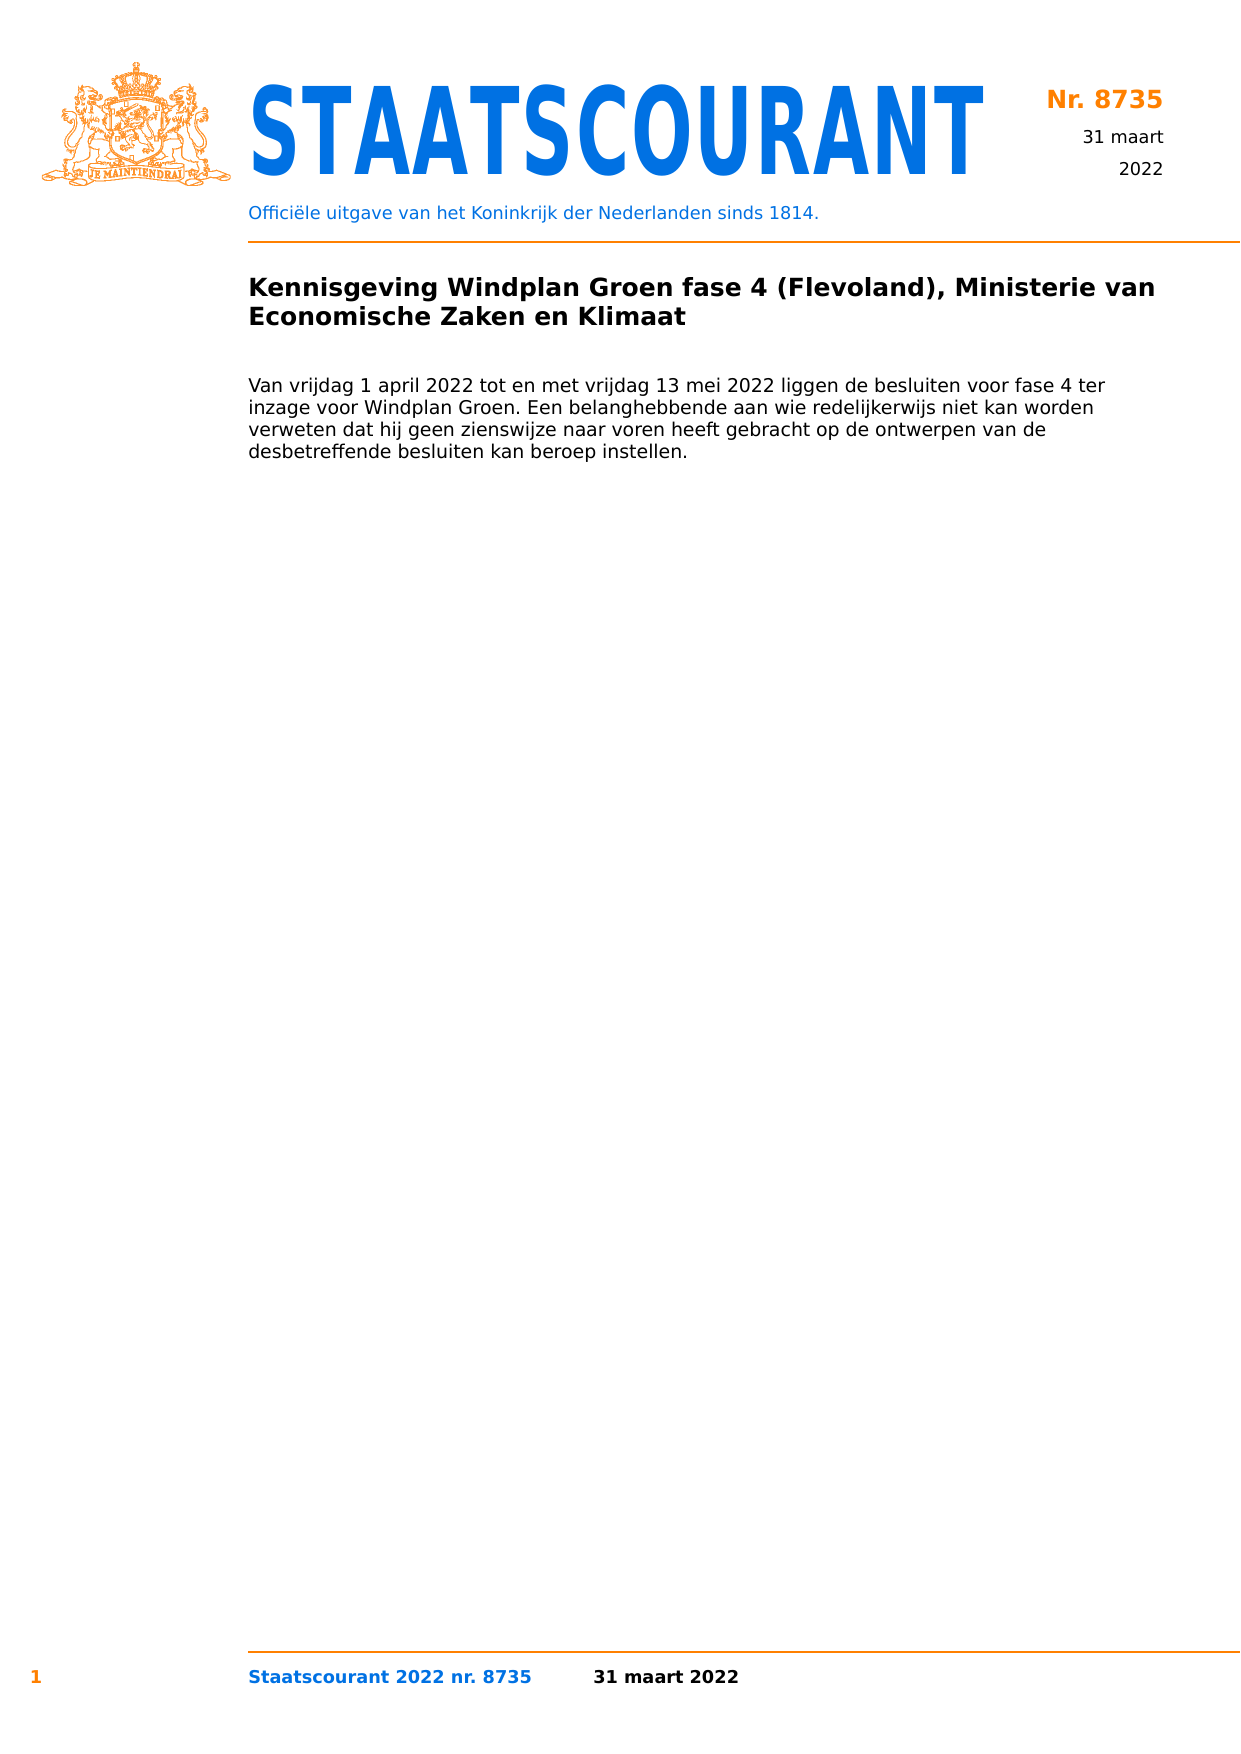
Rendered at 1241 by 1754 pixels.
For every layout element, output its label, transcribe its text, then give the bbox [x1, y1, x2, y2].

table_cell Officiële uitgave van het Koninkrijk der Nederlanden sinds 1814. [248, 203, 1240, 241]
subtitle Kennisgeving Windplan Groen fase 4 (Flevoland), Ministerie van Economische Zaken en Klimaat [248, 273, 1163, 331]
table_cell 2022 [998, 153, 1240, 203]
table_cell 31 maart [998, 121, 1240, 153]
table_header [25, 62, 248, 241]
text Van vrijdag 1 april 2022 tot en met vrijdag 13 mei 2022 liggen de besluiten voor fase 4 ter inzage voor Windplan Groen. Een belanghebbende aan wie redelijkerwijs niet kan worden verweten dat hij geen zienswijze naar voren heeft gebracht op de ontwerpen van de desbetreffende besluiten kan beroep instellen. [248, 375, 1163, 463]
picture [41, 62, 231, 186]
table_header STAATSCOURANT [248, 62, 998, 203]
table_header Nr. 8735 [998, 62, 1240, 121]
